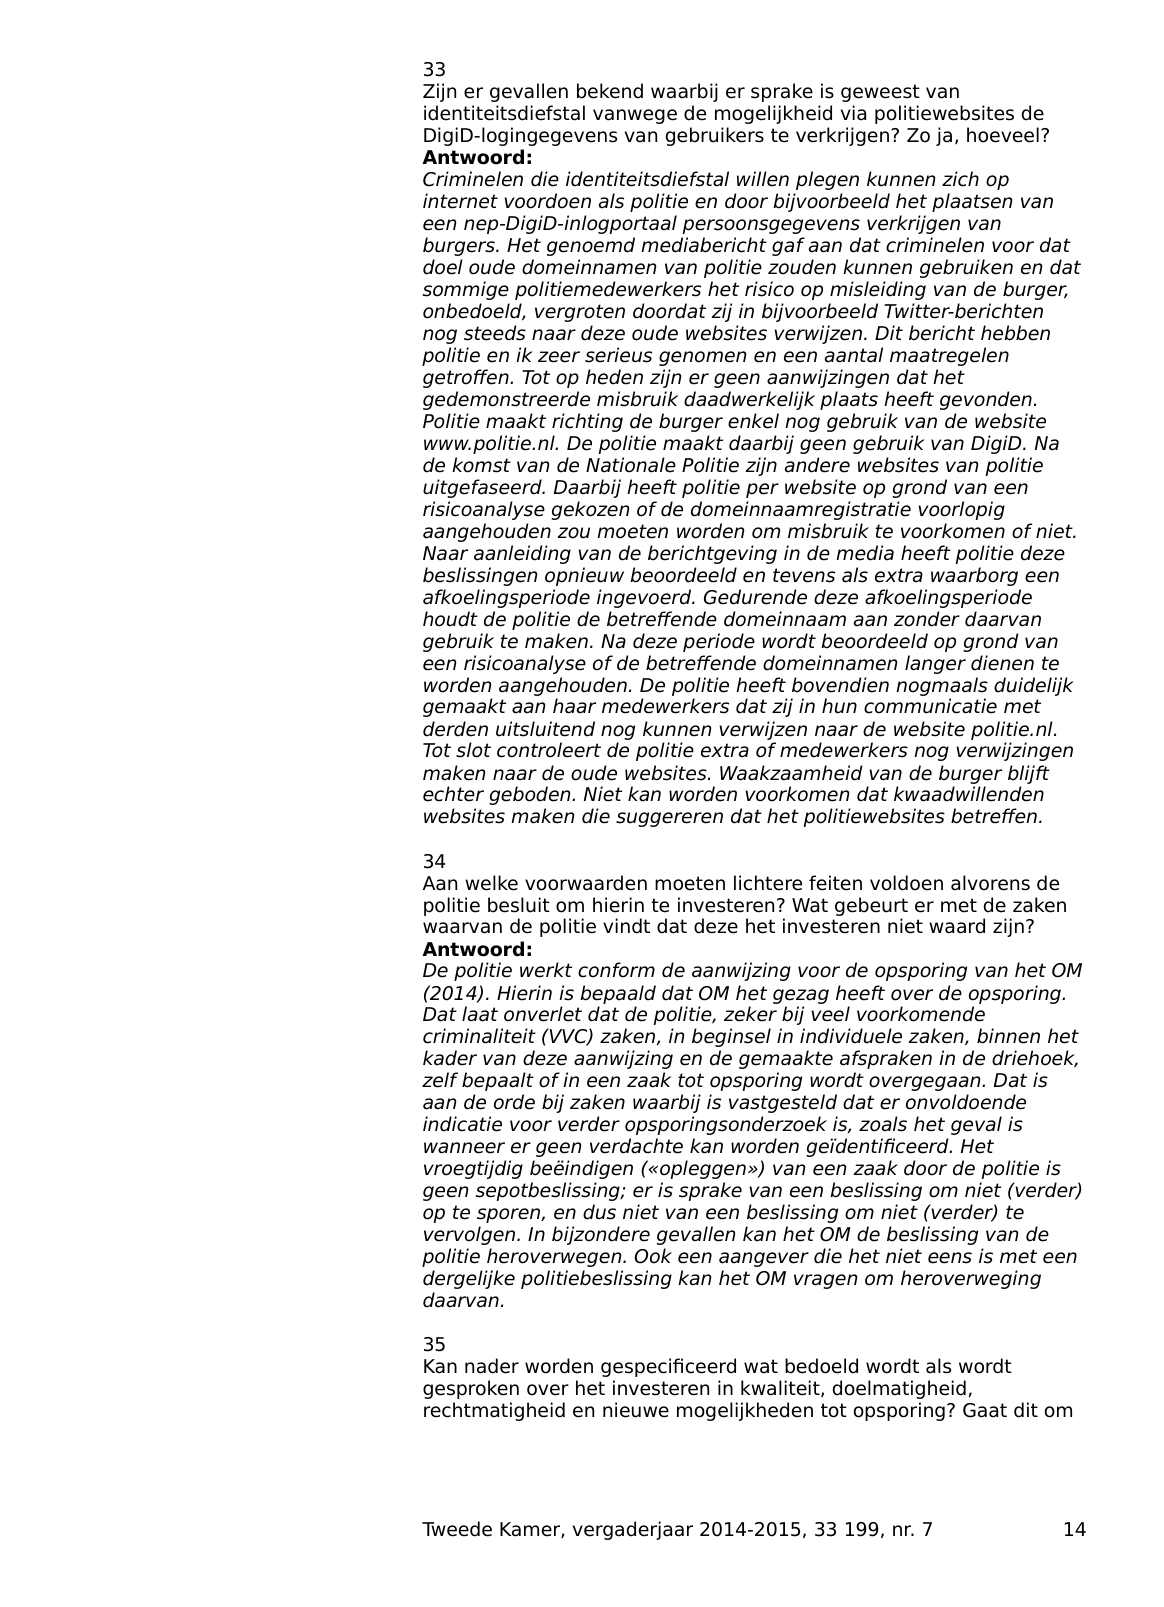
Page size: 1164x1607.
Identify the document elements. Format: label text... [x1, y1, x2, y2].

text Antwoord: [422, 938, 1087, 960]
text Zijn er gevallen bekend waarbij er sprake is geweest van identiteitsdiefstal vanwege de mogelijkheid via politiewebsites de DigiD-logingegevens van gebruikers te verkrijgen? Zo ja, hoeveel? [422, 81, 1087, 147]
text 34 [422, 851, 1087, 872]
text Criminelen die identiteitsdiefstal willen plegen kunnen zich op internet voordoen als politie en door bijvoorbeeld het plaatsen van een nep-DigiD-inlogportaal persoonsgegevens verkrijgen van burgers. Het genoemd mediabericht gaf aan dat criminelen voor dat doel oude domeinnamen van politie zouden kunnen gebruiken en dat sommige politiemedewerkers het risico op misleiding van de burger, onbedoeld, vergroten doordat zij in bijvoorbeeld Twitter-berichten nog steeds naar deze oude websites verwijzen. Dit bericht hebben politie en ik zeer serieus genomen en een aantal maatregelen getroffen. Tot op heden zijn er geen aanwijzingen dat het gedemonstreerde misbruik daadwerkelijk plaats heeft gevonden. Politie maakt richting de burger enkel nog gebruik van de website www.politie.nl. De politie maakt daarbij geen gebruik van DigiD. Na de komst van de Nationale Politie zijn andere websites van politie uitgefaseerd. Daarbij heeft politie per website op grond van een risicoanalyse gekozen of de domeinnaamregistratie voorlopig aangehouden zou moeten worden om misbruik te voorkomen of niet. [422, 169, 1087, 543]
text 35 [422, 1334, 1087, 1356]
text Kan nader worden gespecificeerd wat bedoeld wordt als wordt gesproken over het investeren in kwaliteit, doelmatigheid, rechtmatigheid en nieuwe mogelijkheden tot opsporing? Gaat dit om [422, 1356, 1087, 1422]
text Naar aanleiding van de berichtgeving in de media heeft politie deze beslissingen opnieuw beoordeeld en tevens als extra waarborg een afkoelingsperiode ingevoerd. Gedurende deze afkoelingsperiode houdt de politie de betreffende domeinnaam aan zonder daarvan gebruik te maken. Na deze periode wordt beoordeeld op grond van een risicoanalyse of de betreffende domeinnamen langer dienen te worden aangehouden. De politie heeft bovendien nogmaals duidelijk gemaakt aan haar medewerkers dat zij in hun communicatie met derden uitsluitend nog kunnen verwijzen naar de website politie.nl. Tot slot controleert de politie extra of medewerkers nog verwijzingen maken naar de oude websites. Waakzaamheid van de burger blijft echter geboden. Niet kan worden voorkomen dat kwaadwillenden websites maken die suggereren dat het politiewebsites betreffen. [422, 543, 1087, 828]
text De politie werkt conform de aanwijzing voor de opsporing van het OM (2014). Hierin is bepaald dat OM het gezag heeft over de opsporing. Dat laat onverlet dat de politie, zeker bij veel voorkomende criminaliteit (VVC) zaken, in beginsel in individuele zaken, binnen het kader van deze aanwijzing en de gemaakte afspraken in de driehoek, zelf bepaalt of in een zaak tot opsporing wordt overgegaan. Dat is aan de orde bij zaken waarbij is vastgesteld dat er onvoldoende indicatie voor verder opsporingsonderzoek is, zoals het geval is wanneer er geen verdachte kan worden geïdentificeerd. Het vroegtijdig beëindigen («opleggen») van een zaak door de politie is geen sepotbeslissing; er is sprake van een beslissing om niet (verder) op te sporen, en dus niet van een beslissing om niet (verder) te vervolgen. In bijzondere gevallen kan het OM de beslissing van de politie heroverwegen. Ook een aangever die het niet eens is met een dergelijke politiebeslissing kan het OM vragen om heroverweging daarvan. [422, 960, 1087, 1312]
text 33 [422, 59, 1087, 81]
text Antwoord: [422, 147, 1087, 169]
text Aan welke voorwaarden moeten lichtere feiten voldoen alvorens de politie besluit om hierin te investeren? Wat gebeurt er met de zaken waarvan de politie vindt dat deze het investeren niet waard zijn? [422, 872, 1087, 938]
